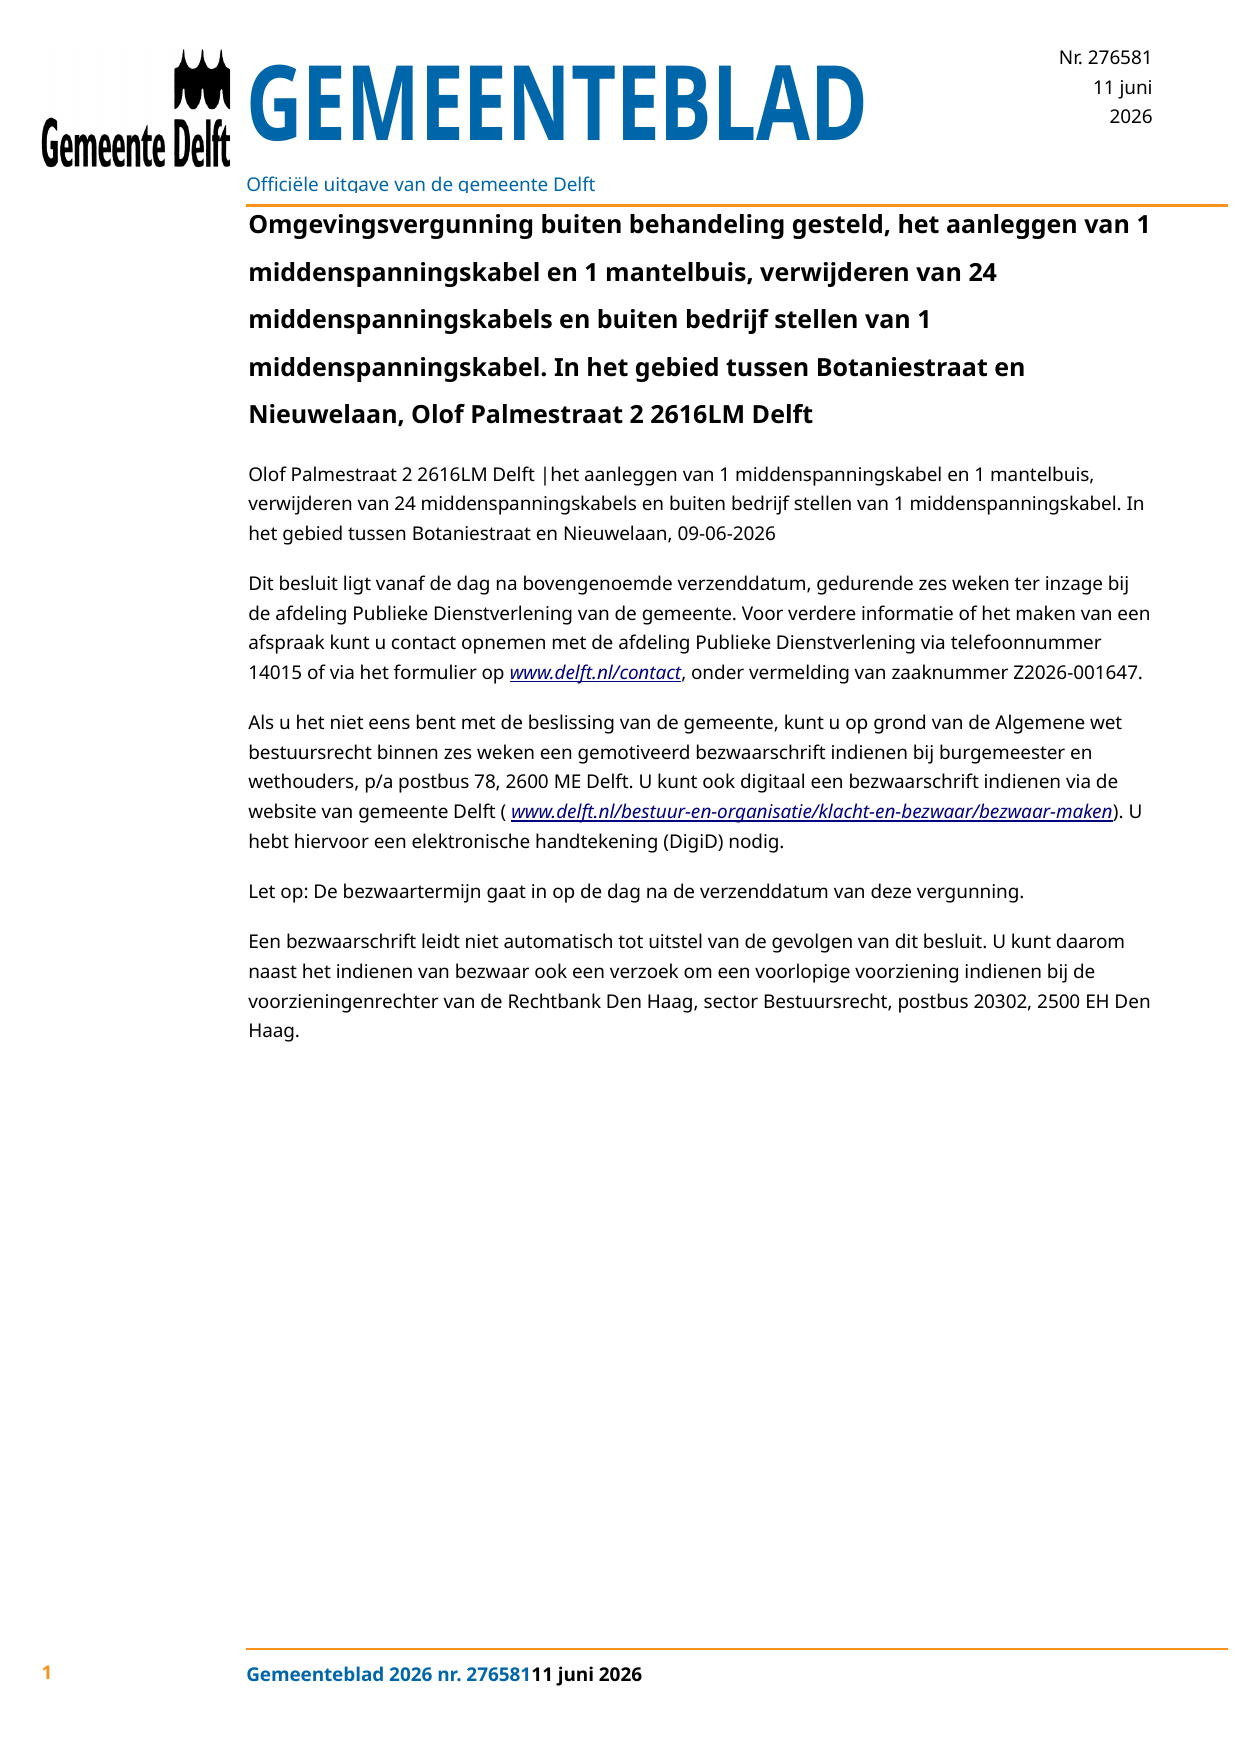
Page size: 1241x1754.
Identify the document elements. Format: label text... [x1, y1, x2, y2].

text Als u het niet eens bent met de beslissing van de gemeente, kunt u op grond van de Algemene wet bestuursrecht binnen zes weken een gemotiveerd bezwaarschrift indienen bij burgemeester en wethouders, p/a postbus 78, 2600 ME Delft. U kunt ook digitaal een bezwaarschrift indienen via de website van gemeente Delft ( www.delft.nl/bestuur-en-organisatie/klacht-en-bezwaar/bezwaar-maken). U hebt hiervoor een elektronische handtekening (DigiD) nodig. [248, 709, 1152, 853]
text Let op: De bezwaartermijn gaat in op de dag na de verzenddatum van deze vergunning. [248, 878, 1152, 904]
text Dit besluit ligt vanaf de dag na bovengenoemde verzenddatum, gedurende zes weken ter inzage bij de afdeling Publieke Dienstverlening van de gemeente. Voor verdere informatie of het maken van een afspraak kunt u contact opnemen met de afdeling Publieke Dienstverlening via telefoonnummer 14015 of via het formulier op www.delft.nl/contact, onder vermelding van zaaknummer Z2026-001647. [248, 570, 1152, 685]
text Olof Palmestraat 2 2616LM Delft |het aanleggen van 1 middenspanningskabel en 1 mantelbuis, verwijderen van 24 middenspanningskabels en buiten bedrijf stellen van 1 middenspanningskabel. In het gebied tussen Botaniestraat en Nieuwelaan, 09-06-2026 [248, 461, 1152, 546]
text Omgevingsvergunning buiten behandeling gesteld, het aanleggen van 1 middenspanningskabel en 1 mantelbuis, verwijderen van 24 middenspanningskabels en buiten bedrijf stellen van 1 middenspanningskabel. In het gebied tussen Botaniestraat en Nieuwelaan, Olof Palmestraat 2 2616LM Delft [248, 207, 1152, 431]
picture [41, 47, 231, 172]
text Een bezwaarschrift leidt niet automatisch tot uitstel van de gevolgen van dit besluit. U kunt daarom naast het indienen van bezwaar ook een verzoek om een voorlopige voorziening indienen bij de voorzieningenrechter van de Rechtbank Den Haag, sector Bestuursrecht, postbus 20302, 2500 EH Den Haag. [248, 929, 1152, 1043]
